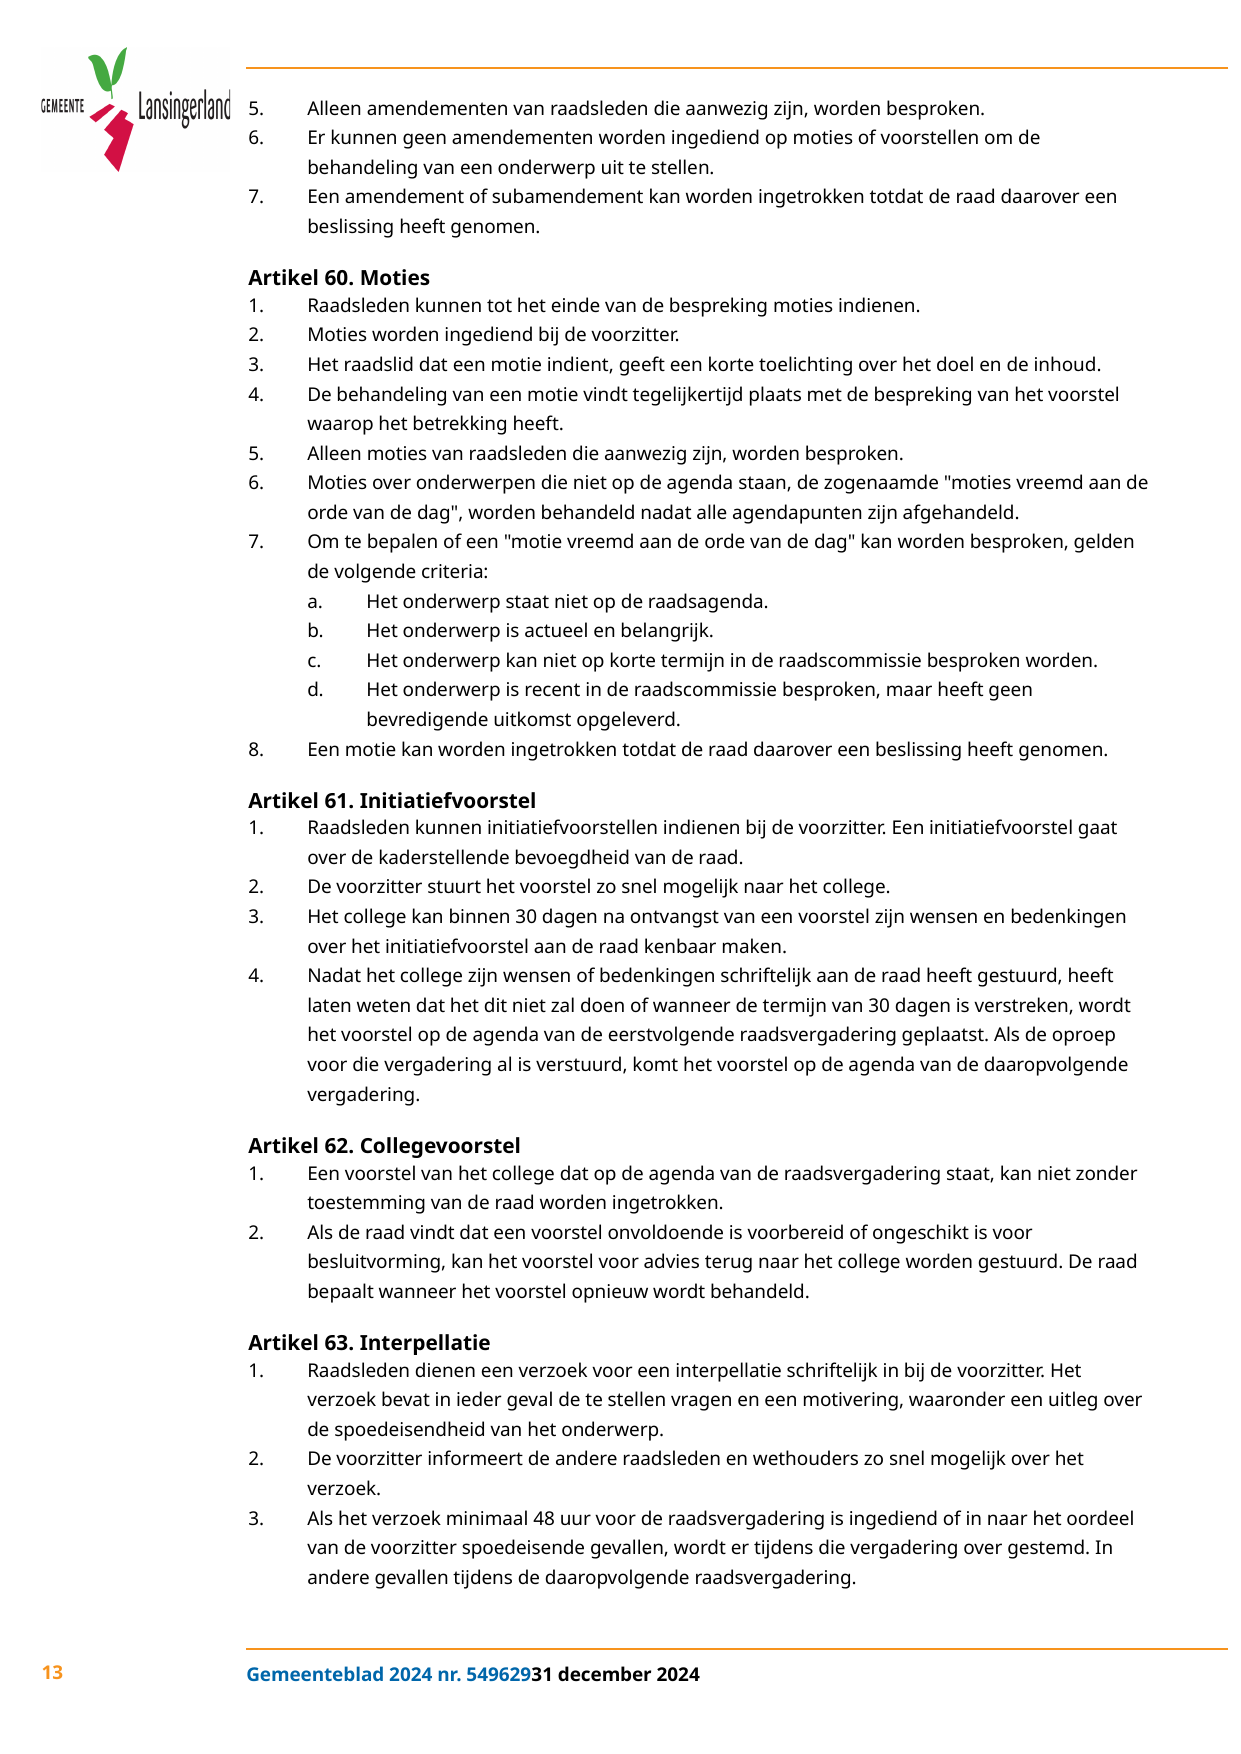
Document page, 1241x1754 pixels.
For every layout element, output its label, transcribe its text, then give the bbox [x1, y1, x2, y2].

list Een amendement of subamendement kan worden ingetrokken totdat de raad daarover een beslissing heeft genomen. [248, 183, 1152, 239]
list Het raadslid dat een motie indient, geeft een korte toelichting over het doel en de inhoud. [248, 351, 1152, 377]
list Het onderwerp is recent in de raadscommissie besproken, maar heeft geen bevredigende uitkomst opgeleverd. [307, 677, 1152, 732]
text Artikel 63. Interpellatie [248, 1328, 1152, 1357]
list Als het verzoek minimaal 48 uur voor de raadsvergadering is ingediend of in naar het oordeel van de voorzitter spoedeisende gevallen, wordt er tijdens die vergadering over gestemd. In andere gevallen tijdens de daaropvolgende raadsvergadering. [248, 1505, 1152, 1590]
list Moties worden ingediend bij de voorzitter. [248, 322, 1152, 347]
list Moties over onderwerpen die niet op de agenda staan, de zogenaamde "moties vreemd aan de orde van de dag", worden behandeld nadat alle agendapunten zijn afgehandeld. [248, 469, 1152, 525]
list Alleen amendementen van raadsleden die aanwezig zijn, worden besproken. [248, 95, 1152, 121]
list De voorzitter stuurt het voorstel zo snel mogelijk naar het college. [248, 874, 1152, 899]
list Het onderwerp staat niet op de raadsagenda. [307, 588, 1152, 613]
list De voorzitter informeert de andere raadsleden en wethouders zo snel mogelijk over het verzoek. [248, 1446, 1152, 1501]
list Raadsleden kunnen tot het einde van de bespreking moties indienen. [248, 292, 1152, 318]
list Een motie kan worden ingetrokken totdat de raad daarover een beslissing heeft genomen. [248, 736, 1152, 761]
text Artikel 61. Initiatiefvoorstel [248, 786, 1152, 814]
list Als de raad vindt dat een voorstel onvoldoende is voorbereid of ongeschikt is voor besluitvorming, kan het voorstel voor advies terug naar het college worden gestuurd. De raad bepaalt wanneer het voorstel opnieuw wordt behandeld. [248, 1219, 1152, 1304]
list Nadat het college zijn wensen of bedenkingen schriftelijk aan de raad heeft gestuurd, heeft laten weten dat het dit niet zal doen of wanneer de termijn van 30 dagen is verstreken, wordt het voorstel op de agenda van de eerstvolgende raadsvergadering geplaatst. Als de oproep voor die vergadering al is verstuurd, komt het voorstel op de agenda van de daaropvolgende vergadering. [248, 962, 1152, 1107]
text Artikel 60. Moties [248, 263, 1152, 292]
text Artikel 62. Collegevoorstel [248, 1131, 1152, 1160]
list Een voorstel van het college dat op de agenda van de raadsvergadering staat, kan niet zonder toestemming van de raad worden ingetrokken. [248, 1160, 1152, 1215]
list De behandeling van een motie vindt tegelijkertijd plaats met de bespreking van het voorstel waarop het betrekking heeft. [248, 381, 1152, 436]
list Er kunnen geen amendementen worden ingediend op moties of voorstellen om de behandeling van een onderwerp uit te stellen. [248, 124, 1152, 180]
picture [41, 47, 231, 172]
list Raadsleden kunnen initiatiefvoorstellen indienen bij de voorzitter. Een initiatiefvoorstel gaat over de kaderstellende bevoegdheid van de raad. [248, 814, 1152, 870]
list Alleen moties van raadsleden die aanwezig zijn, worden besproken. [248, 440, 1152, 466]
list Het onderwerp kan niet op korte termijn in de raadscommissie besproken worden. [307, 647, 1152, 673]
list Raadsleden dienen een verzoek voor een interpellatie schriftelijk in bij de voorzitter. Het verzoek bevat in ieder geval de te stellen vragen en een motivering, waaronder een uitleg over de spoedeisendheid van het onderwerp. [248, 1357, 1152, 1442]
list Het college kan binnen 30 dagen na ontvangst van een voorstel zijn wensen en bedenkingen over het initiatiefvoorstel aan de raad kenbaar maken. [248, 903, 1152, 959]
list Om te bepalen of een "motie vreemd aan de orde van de dag" kan worden besproken, gelden de volgende criteria: [248, 529, 1152, 584]
list Het onderwerp is actueel en belangrijk. [307, 617, 1152, 643]
